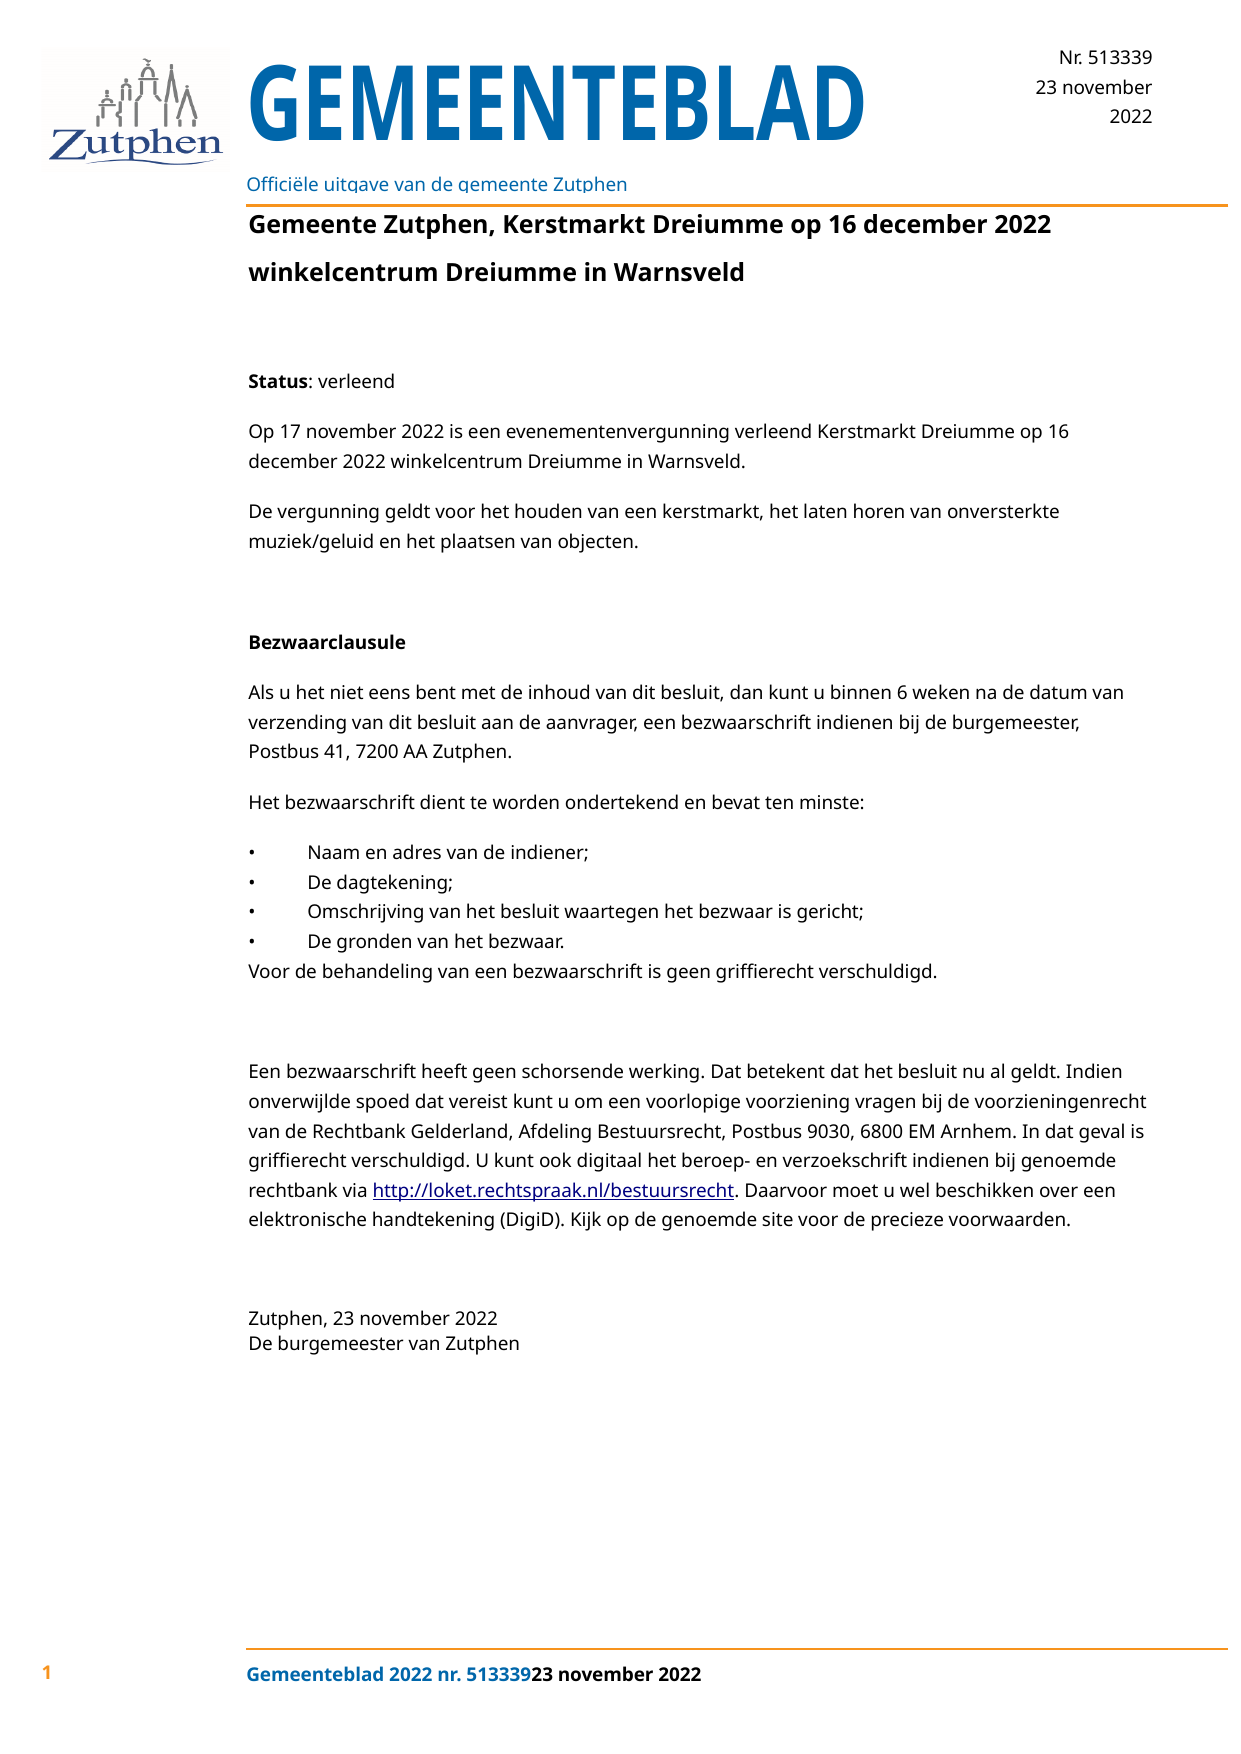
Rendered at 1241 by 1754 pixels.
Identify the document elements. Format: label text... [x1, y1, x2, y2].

text Op 17 november 2022 is een evenementenvergunning verleend Kerstmarkt Dreiumme op 16 december 2022 winkelcentrum Dreiumme in Warnsveld. [248, 419, 1152, 474]
list De gronden van het bezwaar. [248, 928, 1152, 954]
text Voor de behandeling van een bezwaarschrift is geen griffierecht verschuldigd. [248, 958, 1152, 984]
list De dagtekening; [248, 869, 1152, 895]
picture [41, 47, 231, 172]
text Het bezwaarschrift dient te worden ondertekend en bevat ten minste: [248, 789, 1152, 815]
text De vergunning geldt voor het houden van een kerstmarkt, het laten horen van onversterkte muziek/geluid en het plaatsen van objecten. [248, 499, 1152, 554]
text Zutphen, 23 november 2022 [248, 1305, 1152, 1331]
text Status: verleend [248, 368, 1152, 394]
text De burgemeester van Zutphen [248, 1331, 1152, 1356]
text Gemeente Zutphen, Kerstmarkt Dreiumme op 16 december 2022 winkelcentrum Dreiumme in Warnsveld [248, 207, 1152, 288]
text Bezwaarclausule [248, 629, 1152, 655]
list Omschrijving van het besluit waartegen het bezwaar is gericht; [248, 899, 1152, 924]
list Naam en adres van de indiener; [248, 839, 1152, 865]
text Als u het niet eens bent met de inhoud van dit besluit, dan kunt u binnen 6 weken na de datum van verzending van dit besluit aan de aanvrager, een bezwaarschrift indienen bij de burgemeester, Postbus 41, 7200 AA Zutphen. [248, 679, 1152, 764]
text Een bezwaarschrift heeft geen schorsende werking. Dat betekent dat het besluit nu al geldt. Indien onverwijlde spoed dat vereist kunt u om een voorlopige voorziening vragen bij de voorzieningenrecht van de Rechtbank Gelderland, Afdeling Bestuursrecht, Postbus 9030, 6800 EM Arnhem. In dat geval is griffierecht verschuldigd. U kunt ook digitaal het beroep- en verzoekschrift indienen bij genoemde rechtbank via http://loket.rechtspraak.nl/bestuursrecht. Daarvoor moet u wel beschikken over een elektronische handtekening (DigiD). Kijk op de genoemde site voor de precieze voorwaarden. [248, 1059, 1152, 1232]
